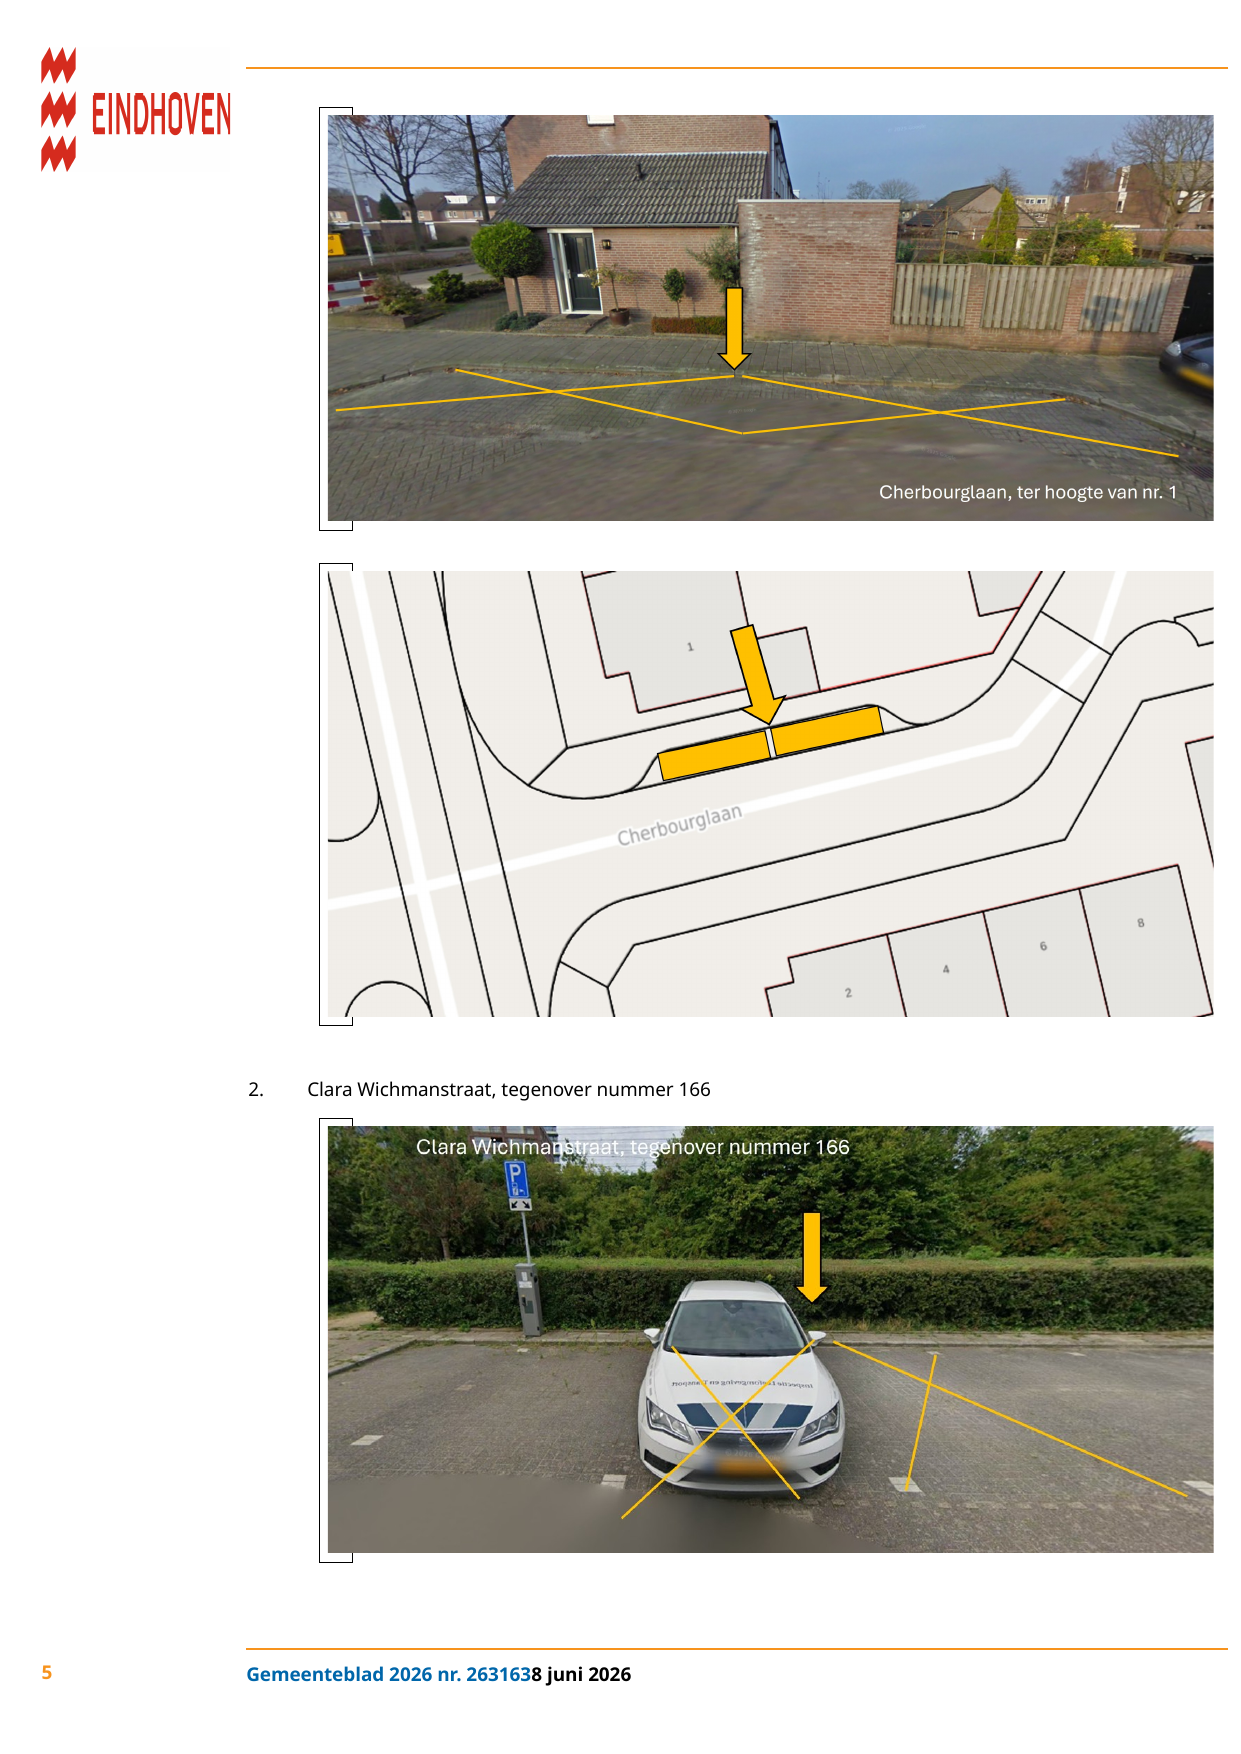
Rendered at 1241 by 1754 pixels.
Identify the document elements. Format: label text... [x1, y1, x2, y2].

picture [41, 47, 231, 172]
picture [327, 571, 1214, 1017]
picture [327, 115, 1214, 521]
picture [327, 1126, 1214, 1553]
list Clara Wichmanstraat, tegenover nummer 166 [248, 1076, 1152, 1102]
